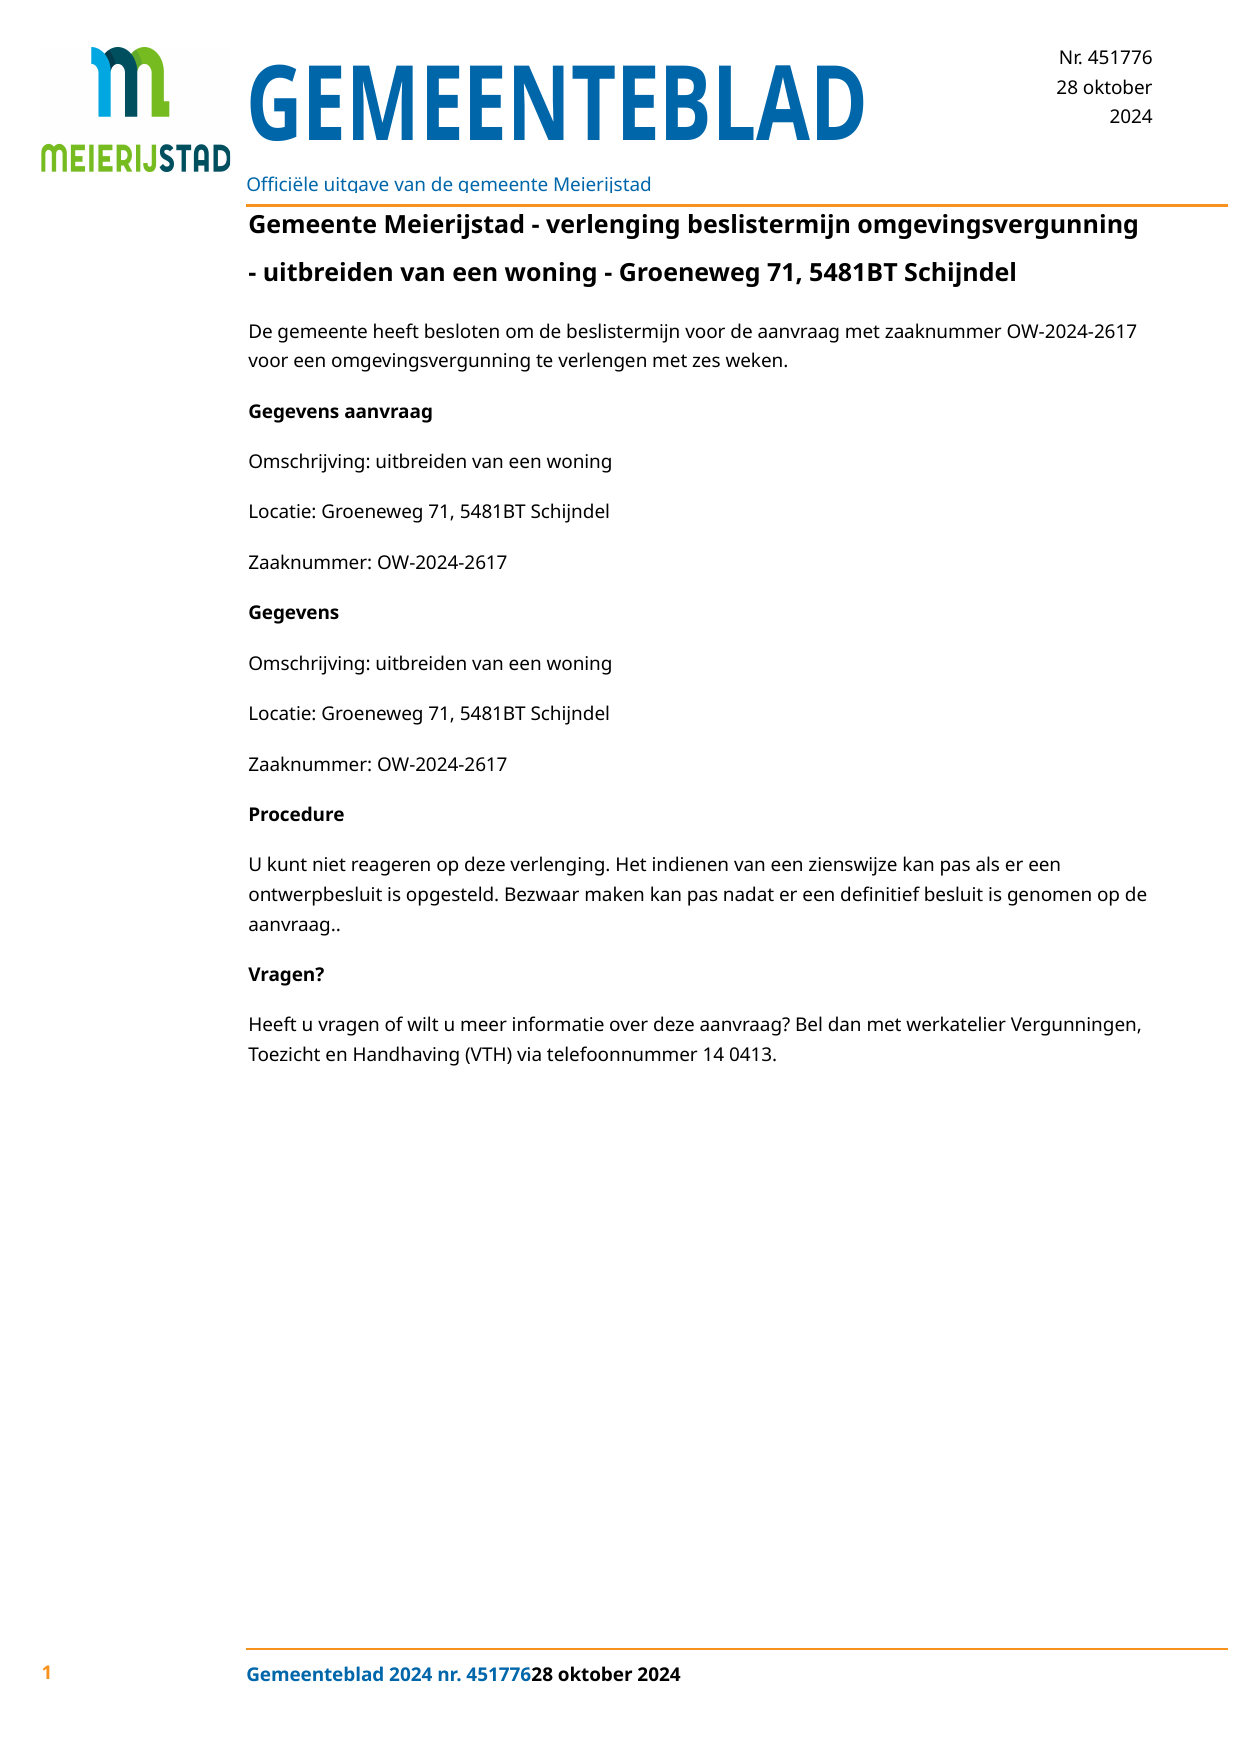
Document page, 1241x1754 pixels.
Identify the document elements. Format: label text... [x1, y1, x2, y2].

text Gegevens aanvraag [248, 398, 1152, 424]
text De gemeente heeft besloten om de beslistermijn voor de aanvraag met zaaknummer OW-2024-2617 voor een omgevingsvergunning te verlengen met zes weken. [248, 318, 1152, 373]
picture [41, 47, 231, 172]
text Heeft u vragen of wilt u meer informatie over deze aanvraag? Bel dan met werkatelier Vergunningen, Toezicht en Handhaving (VTH) via telefoonnummer 14 0413. [248, 1012, 1152, 1067]
text Procedure [248, 801, 1152, 827]
text Locatie: Groeneweg 71, 5481BT Schijndel [248, 700, 1152, 726]
text Gegevens [248, 599, 1152, 625]
text U kunt niet reageren op deze verlenging. Het indienen van een zienswijze kan pas als er een ontwerpbesluit is opgesteld. Bezwaar maken kan pas nadat er een definitief besluit is genomen op de aanvraag.. [248, 852, 1152, 937]
text Vragen? [248, 961, 1152, 987]
text Omschrijving: uitbreiden van een woning [248, 650, 1152, 676]
text Gemeente Meierijstad - verlenging beslistermijn omgevingsvergunning - uitbreiden van een woning - Groeneweg 71, 5481BT Schijndel [248, 207, 1152, 288]
text Zaaknummer: OW-2024-2617 [248, 751, 1152, 777]
text Omschrijving: uitbreiden van een woning [248, 448, 1152, 474]
text Locatie: Groeneweg 71, 5481BT Schijndel [248, 499, 1152, 524]
text Zaaknummer: OW-2024-2617 [248, 549, 1152, 575]
